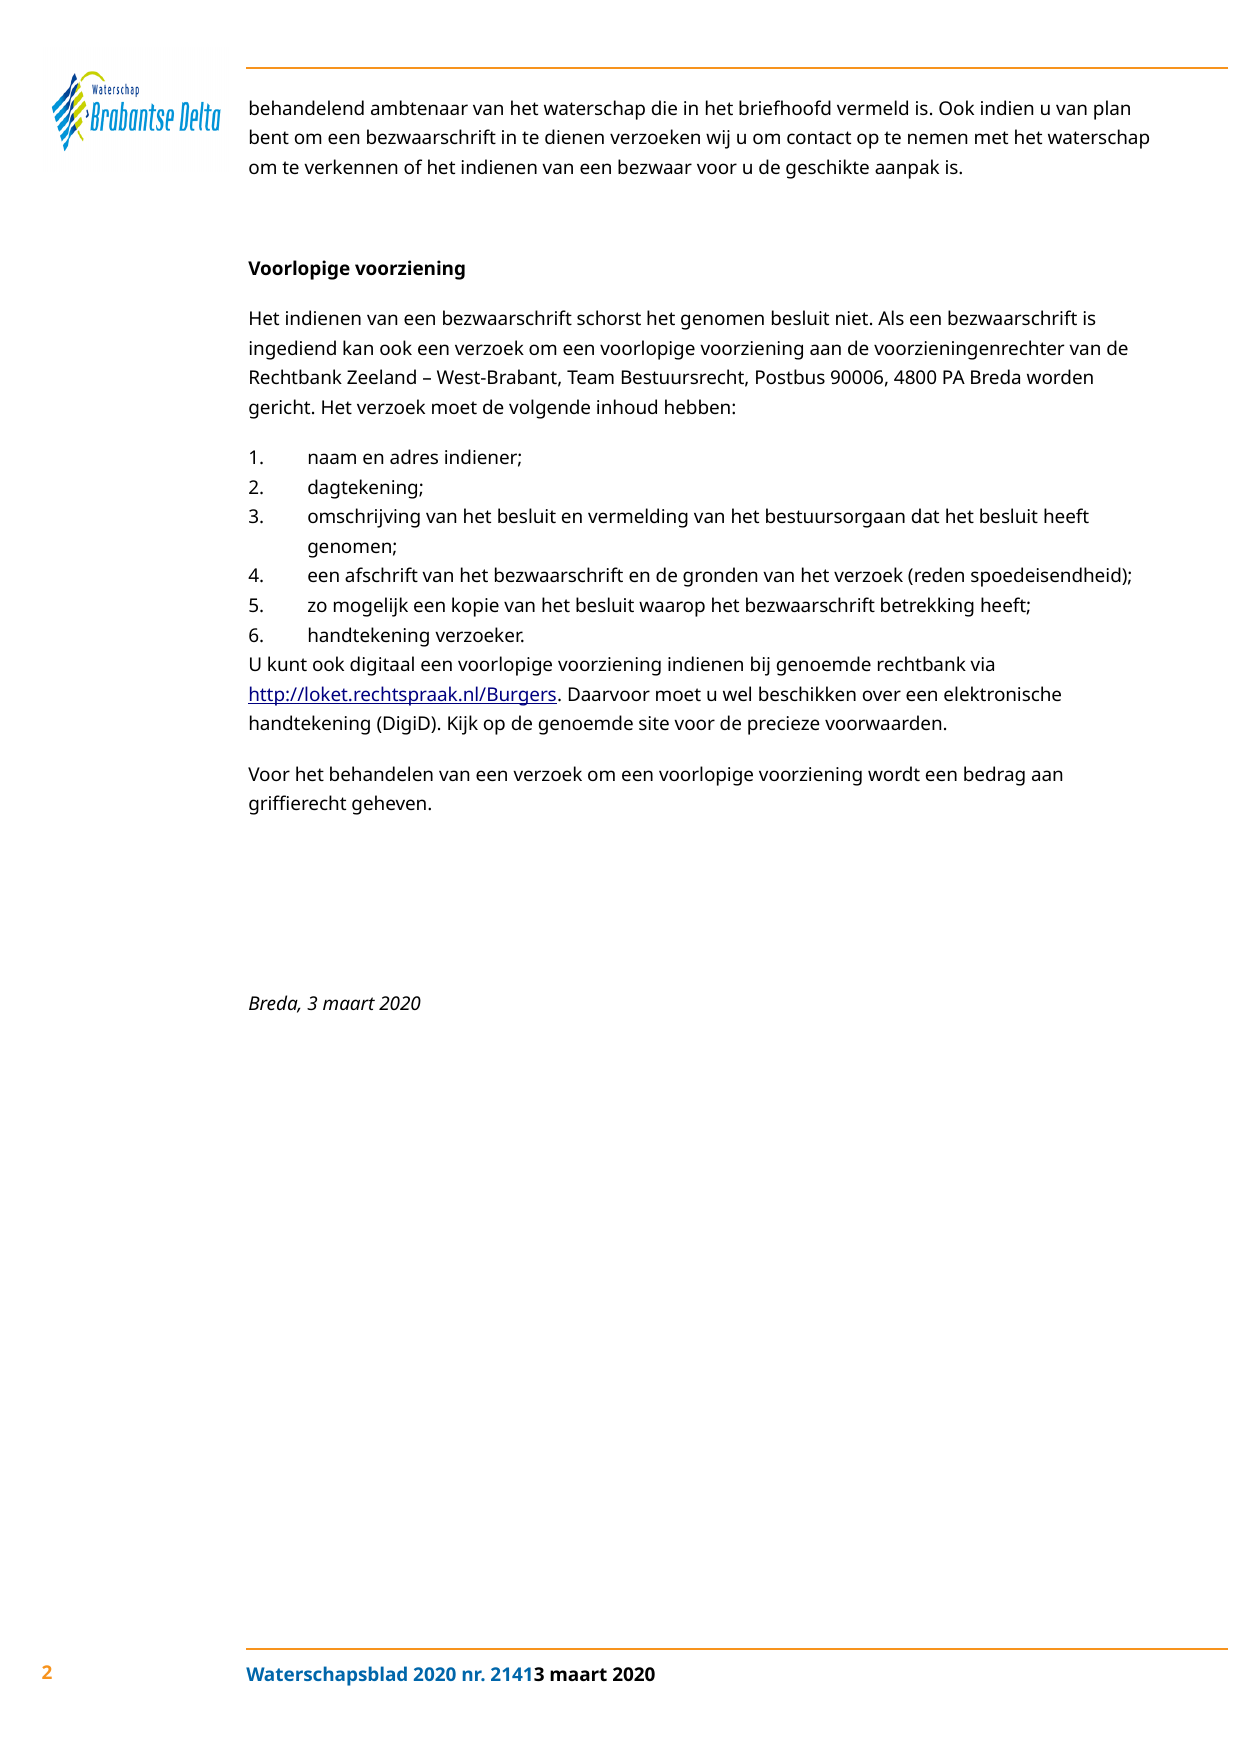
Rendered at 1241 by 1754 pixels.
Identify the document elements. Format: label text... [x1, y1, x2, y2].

list dagtekening; [248, 474, 1152, 500]
text Breda, 3 maart 2020 [248, 990, 1152, 1015]
list zo mogelijk een kopie van het besluit waarop het bezwaarschrift betrekking heeft; [248, 592, 1152, 618]
text behandelend ambtenaar van het waterschap die in het briefhoofd vermeld is. Ook indien u van plan bent om een bezwaarschrift in te dienen verzoeken wij u om contact op te nemen met het waterschap om te verkennen of het indienen van een bezwaar voor u de geschikte aanpak is. [248, 95, 1152, 180]
list handtekening verzoeker. [248, 622, 1152, 648]
list omschrijving van het besluit en vermelding van het bestuursorgaan dat het besluit heeft genomen; [248, 503, 1152, 559]
text Voorlopige voorziening [248, 255, 1152, 281]
text Voor het behandelen van een verzoek om een voorlopige voorziening wordt een bedrag aan griffierecht geheven. [248, 761, 1152, 816]
text U kunt ook digitaal een voorlopige voorziening indienen bij genoemde rechtbank via http://loket.rechtspraak.nl/Burgers. Daarvoor moet u wel beschikken over een elektronische handtekening (DigiD). Kijk op de genoemde site voor de precieze voorwaarden. [248, 651, 1152, 736]
list naam en adres indiener; [248, 444, 1152, 470]
picture [41, 47, 231, 172]
text Het indienen van een bezwaarschrift schorst het genomen besluit niet. Als een bezwaarschrift is ingediend kan ook een verzoek om een voorlopige voorziening aan de voorzieningenrechter van de Rechtbank Zeeland – West-Brabant, Team Bestuursrecht, Postbus 90006, 4800 PA Breda worden gericht. Het verzoek moet de volgende inhoud hebben: [248, 305, 1152, 420]
list een afschrift van het bezwaarschrift en de gronden van het verzoek (reden spoedeisendheid); [248, 563, 1152, 588]
